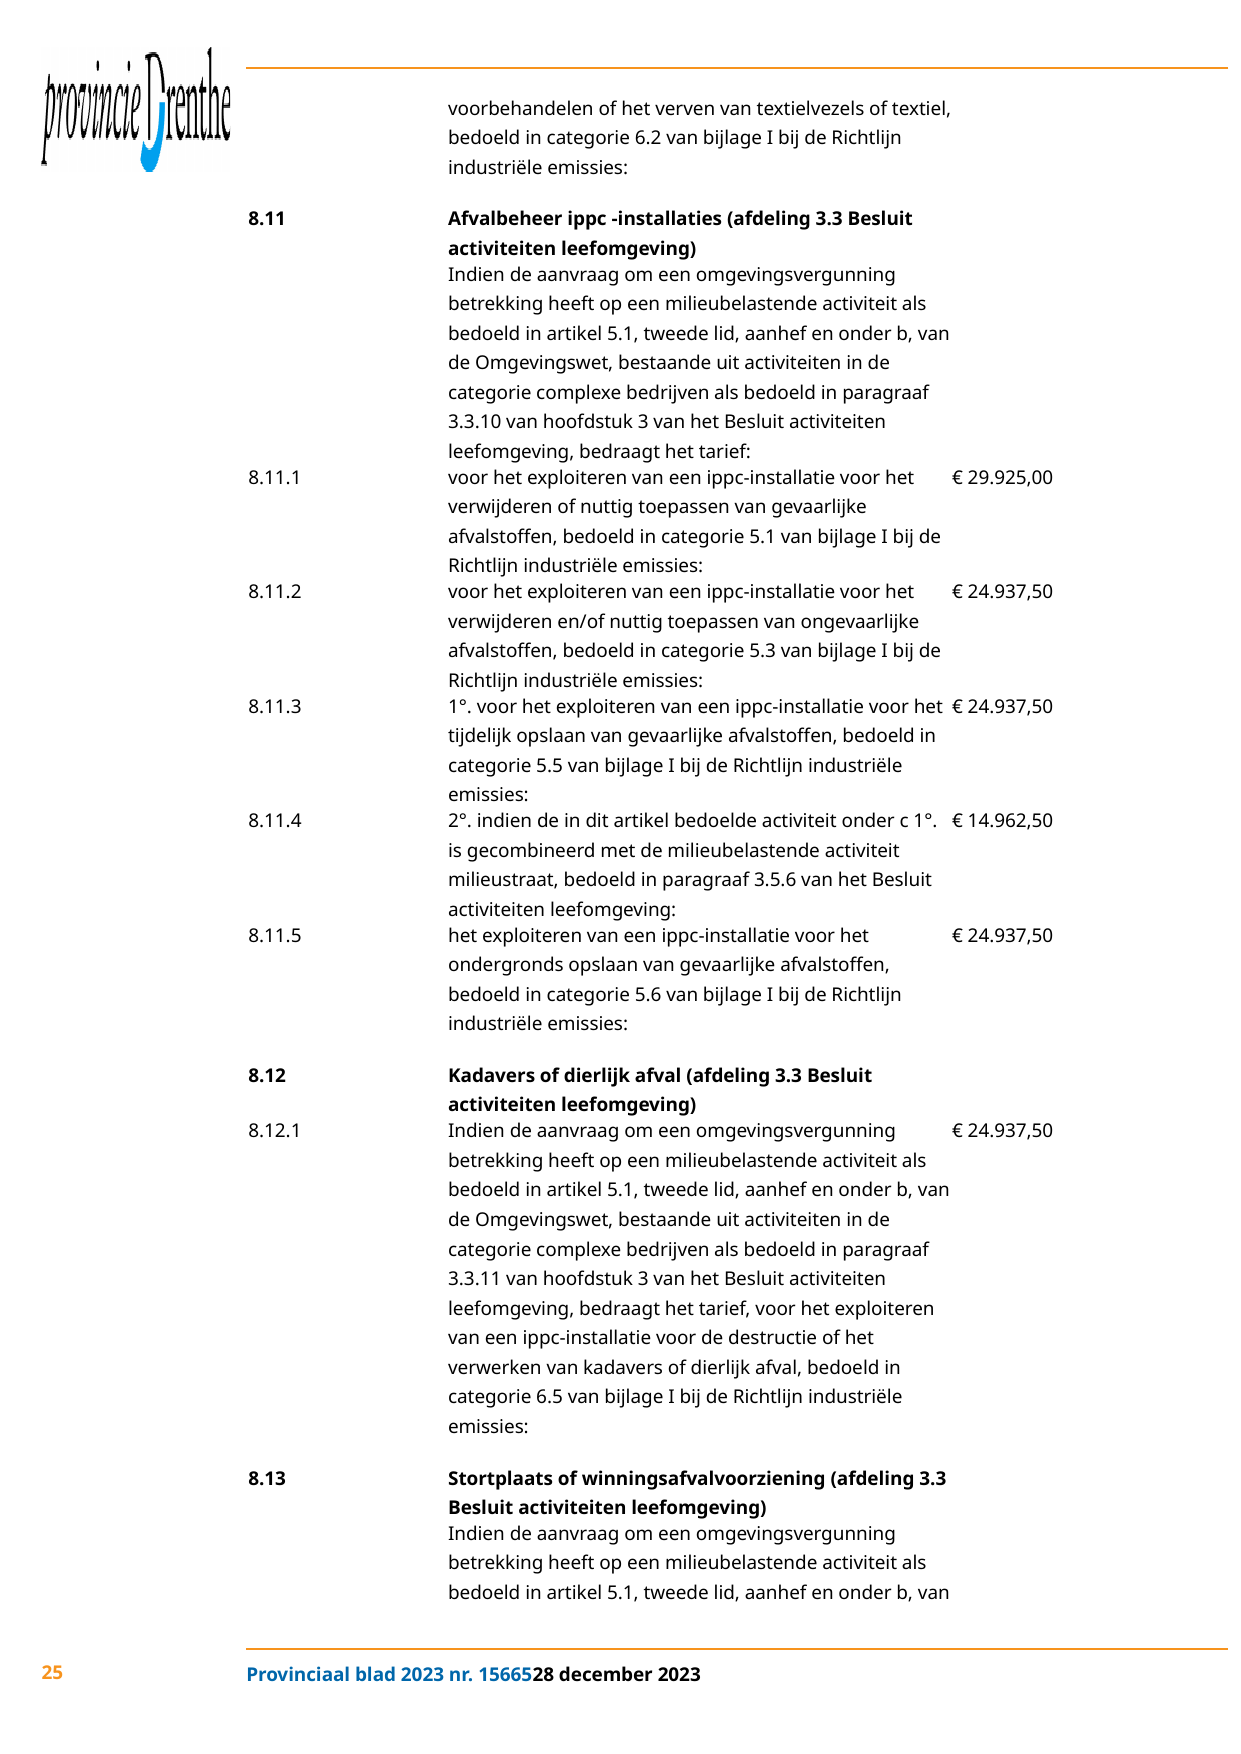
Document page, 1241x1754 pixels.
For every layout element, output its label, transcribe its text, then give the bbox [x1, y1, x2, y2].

table_cell [952, 205, 1152, 261]
table_cell 8.11.5 [248, 922, 448, 1036]
table_cell € 29.925,00 [952, 464, 1152, 578]
table_cell [952, 1036, 1152, 1062]
table_cell [952, 95, 1152, 180]
table_cell het exploiteren van een ippc-installatie voor het ondergronds opslaan van gevaarlijke afvalstoffen, bedoeld in categorie 5.6 van bijlage I bij de Richtlijn industriële emissies: [448, 922, 952, 1036]
table_cell € 24.937,50 [952, 579, 1152, 693]
table_cell 8.11 [248, 205, 448, 261]
table_cell 8.12.1 [248, 1118, 448, 1439]
table_cell voor het exploiteren van een ippc-installatie voor het verwijderen en/of nuttig toepassen van ongevaarlijke afvalstoffen, bedoeld in categorie 5.3 van bijlage I bij de Richtlijn industriële emissies: [448, 579, 952, 693]
table_cell 2°. indien de in dit artikel bedoelde activiteit onder c 1°. is gecombineerd met de milieubelastende activiteit milieustraat, bedoeld in paragraaf 3.5.6 van het Besluit activiteiten leefomgeving: [448, 808, 952, 922]
table_cell Afvalbeheer ippc -installaties (afdeling 3.3 Besluit activiteiten leefomgeving) [448, 205, 952, 261]
table_cell [952, 180, 1152, 205]
table_cell 8.12 [248, 1062, 448, 1117]
table_cell [952, 1062, 1152, 1117]
table_cell 8.13 [248, 1465, 448, 1520]
table_cell 8.11.4 [248, 808, 448, 922]
table_cell [952, 1520, 1152, 1605]
table_cell [952, 1439, 1152, 1465]
table_cell [448, 180, 952, 205]
table_cell [448, 1439, 952, 1465]
table_cell [952, 1465, 1152, 1520]
table_cell 1°. voor het exploiteren van een ippc-installatie voor het tijdelijk opslaan van gevaarlijke afvalstoffen, bedoeld in categorie 5.5 van bijlage I bij de Richtlijn industriële emissies: [448, 693, 952, 807]
table_cell € 24.937,50 [952, 693, 1152, 807]
table_cell € 14.962,50 [952, 808, 1152, 922]
table_cell [248, 261, 448, 464]
table_cell [448, 1036, 952, 1062]
table_cell [248, 1439, 448, 1465]
table_cell 8.11.3 [248, 693, 448, 807]
table_cell 8.11.2 [248, 579, 448, 693]
picture [41, 47, 231, 172]
table_cell Stortplaats of winningsafvalvoorziening (afdeling 3.3 Besluit activiteiten leefomgeving) [448, 1465, 952, 1520]
table_cell € 24.937,50 [952, 922, 1152, 1036]
table_cell Indien de aanvraag om een omgevingsvergunning betrekking heeft op een milieubelastende activiteit als bedoeld in artikel 5.1, tweede lid, aanhef en onder b, van de Omgevingswet, bestaande uit activiteiten in de categorie complexe bedrijven als bedoeld in paragraaf 3.3.10 van hoofdstuk 3 van het Besluit activiteiten leefomgeving, bedraagt het tarief: [448, 261, 952, 464]
table_cell Indien de aanvraag om een omgevingsvergunning betrekking heeft op een milieubelastende activiteit als bedoeld in artikel 5.1, tweede lid, aanhef en onder b, van [448, 1520, 952, 1605]
table_cell Kadavers of dierlijk afval (afdeling 3.3 Besluit activiteiten leefomgeving) [448, 1062, 952, 1117]
table_cell [248, 95, 448, 180]
table_cell [248, 1036, 448, 1062]
table_cell voor het exploiteren van een ippc-installatie voor het verwijderen of nuttig toepassen van gevaarlijke afvalstoffen, bedoeld in categorie 5.1 van bijlage I bij de Richtlijn industriële emissies: [448, 464, 952, 578]
table_cell [248, 1520, 448, 1605]
table_cell € 24.937,50 [952, 1118, 1152, 1439]
table_cell 8.11.1 [248, 464, 448, 578]
table_cell [952, 261, 1152, 464]
table_cell voorbehandelen of het verven van textielvezels of textiel, bedoeld in categorie 6.2 van bijlage I bij de Richtlijn industriële emissies: [448, 95, 952, 180]
table_cell Indien de aanvraag om een omgevingsvergunning betrekking heeft op een milieubelastende activiteit als bedoeld in artikel 5.1, tweede lid, aanhef en onder b, van de Omgevingswet, bestaande uit activiteiten in de categorie complexe bedrijven als bedoeld in paragraaf 3.3.11 van hoofdstuk 3 van het Besluit activiteiten leefomgeving, bedraagt het tarief, voor het exploiteren van een ippc-installatie voor de destructie of het verwerken van kadavers of dierlijk afval, bedoeld in categorie 6.5 van bijlage I bij de Richtlijn industriële emissies: [448, 1118, 952, 1439]
table_cell [248, 180, 448, 205]
